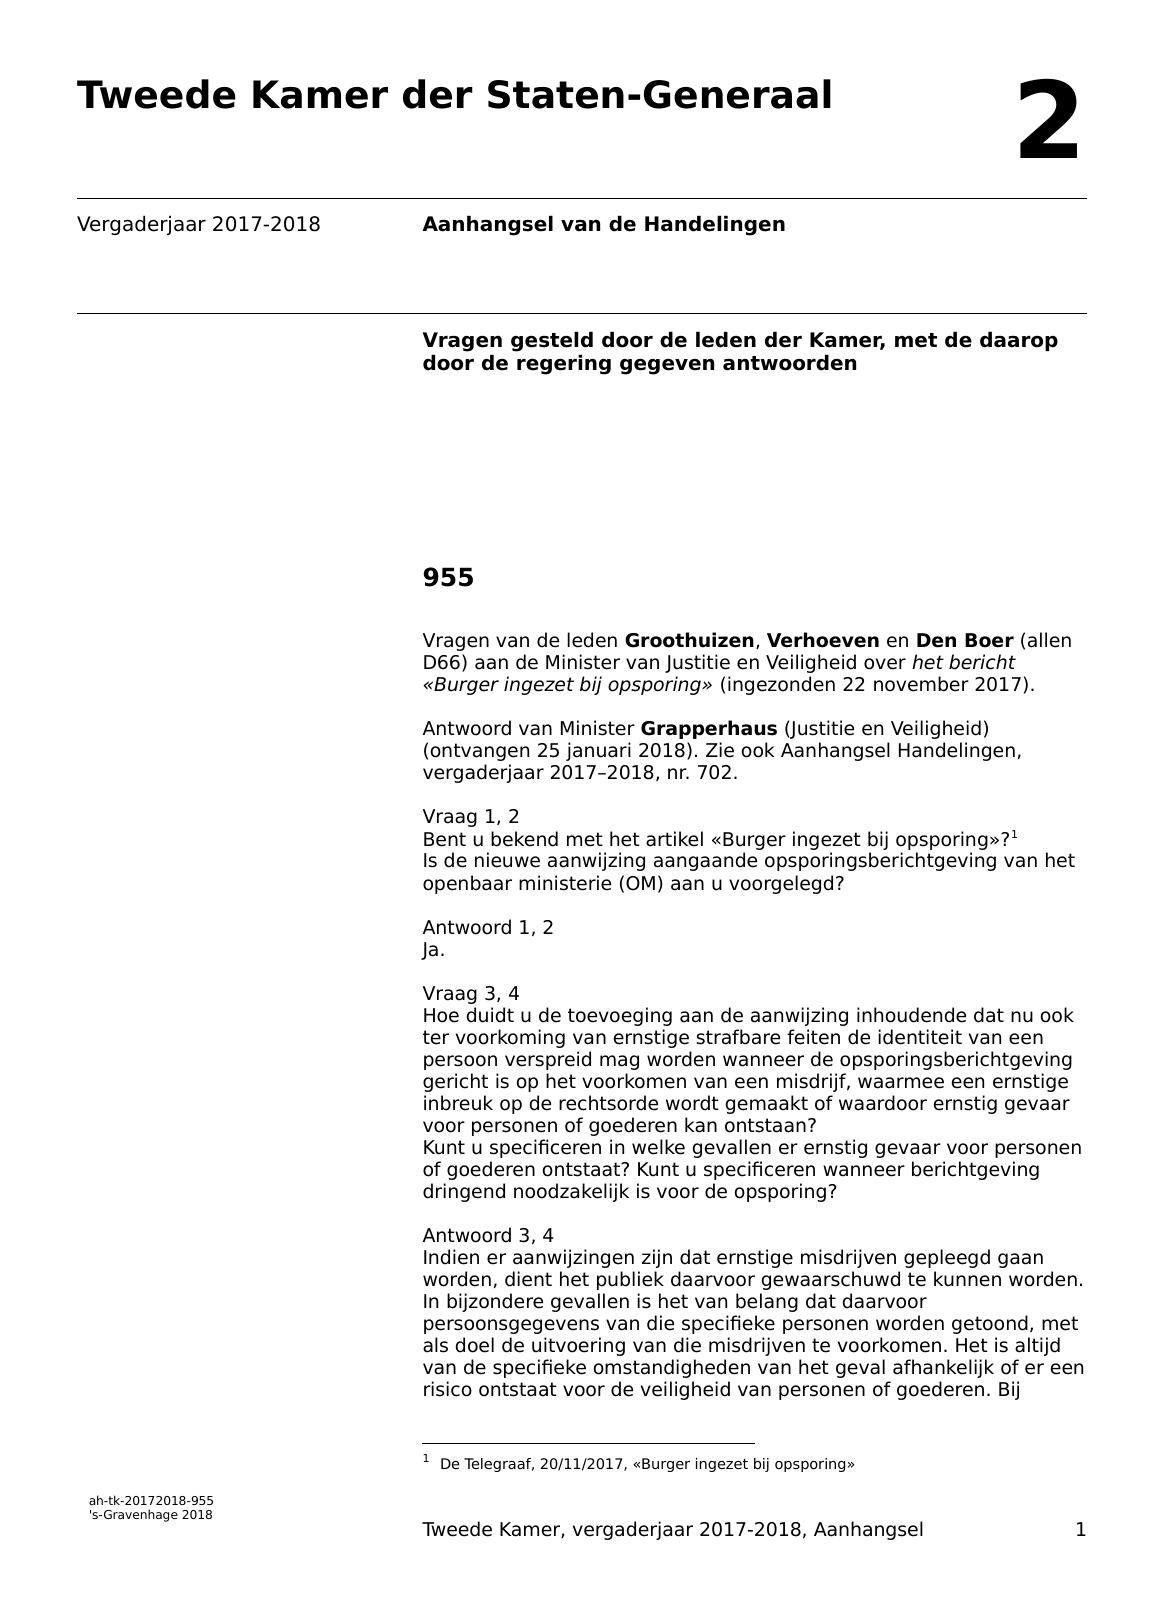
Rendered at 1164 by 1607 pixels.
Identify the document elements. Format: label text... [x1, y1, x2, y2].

text ah-tk-20172018-955 [88, 1494, 323, 1508]
text Kunt u specificeren in welke gevallen er ernstig gevaar voor personen of goederen ontstaat? Kunt u specificeren wanneer berichtgeving dringend noodzakelijk is voor de opsporing? [422, 1137, 1087, 1202]
table_cell [77, 314, 422, 375]
table_cell Vragen gesteld door de leden der Kamer, met de daarop door de regering gegeven antwoorden [422, 314, 1087, 375]
text Vragen van de leden Groothuizen, Verhoeven en Den Boer (allen D66) aan de Minister van Justitie en Veiligheid over het bericht «Burger ingezet bij opsporing» (ingezonden 22 november 2017). [422, 630, 1087, 696]
text Antwoord van Minister Grapperhaus (Justitie en Veiligheid) (ontvangen 25 januari 2018). Zie ook Aanhangsel Handelingen, vergaderjaar 2017–2018, nr. 702. [422, 718, 1087, 784]
text Ja. [422, 938, 1087, 961]
table_cell Aanhangsel van de Handelingen [422, 199, 1087, 313]
text Hoe duidt u de toevoeging aan de aanwijzing inhoudende dat nu ook ter voorkoming van ernstige strafbare feiten de identiteit van een persoon verspreid mag worden wanneer de opsporingsberichtgeving gericht is op het voorkomen van een misdrijf, waarmee een ernstige inbreuk op de rechtsorde wordt gemaakt of waardoor ernstig gevaar voor personen of goederen kan ontstaan? [422, 1005, 1087, 1137]
text Vraag 1, 2 [422, 806, 1087, 828]
text Antwoord 1, 2 [422, 917, 1087, 938]
text Is de nieuwe aanwijzing aangaande opsporingsberichtgeving van het openbaar ministerie (OM) aan u voorgelegd? [422, 850, 1087, 894]
table_header Tweede Kamer der Staten-Generaal [77, 59, 886, 198]
table_header 2 [886, 59, 1087, 198]
text Antwoord 3, 4 [422, 1225, 1087, 1247]
text Indien er aanwijzingen zijn dat ernstige misdrijven gepleegd gaan worden, dient het publiek daarvoor gewaarschuwd te kunnen worden. In bijzondere gevallen is het van belang dat daarvoor persoonsgegevens van die specifieke personen worden getoond, met als doel de uitvoering van die misdrijven te voorkomen. Het is altijd van de specifieke omstandigheden van het geval afhankelijk of er een risico ontstaat voor de veiligheid van personen of goederen. Bij [422, 1247, 1087, 1401]
text Vraag 3, 4 [422, 983, 1087, 1005]
table_cell Vergaderjaar 2017-2018 [77, 199, 422, 313]
text De Telegraaf, 20/11/2017, «Burger ingezet bij opsporing» [422, 1452, 1087, 1474]
text 's-Gravenhage 2018 [88, 1508, 323, 1522]
text Bent u bekend met het artikel «Burger ingezet bij opsporing»? [422, 828, 1087, 850]
text 955 [422, 563, 1087, 592]
